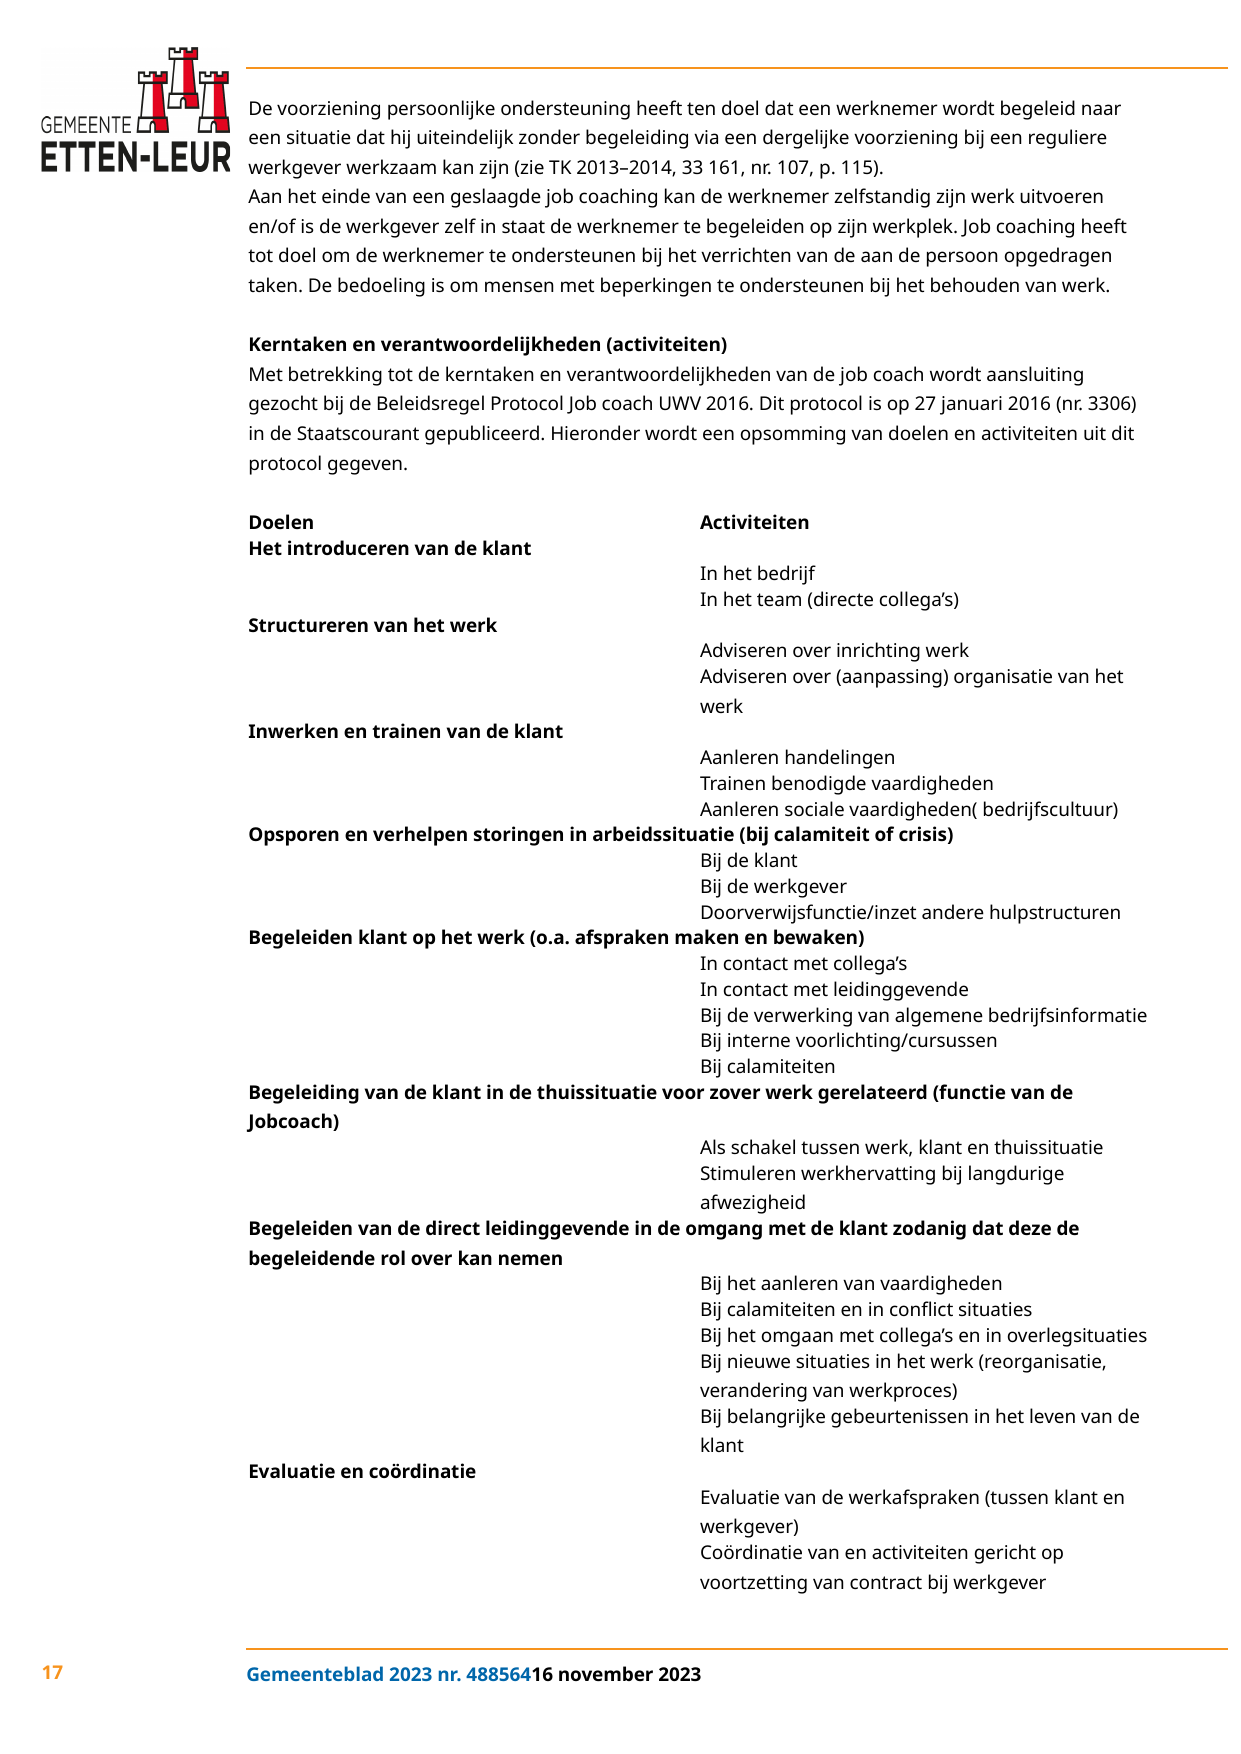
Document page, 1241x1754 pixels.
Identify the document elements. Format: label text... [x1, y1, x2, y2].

table_cell In het team (directe collega’s) [700, 586, 1152, 612]
table_cell [248, 1028, 700, 1053]
table_header Doelen [248, 509, 700, 535]
table_cell [248, 1002, 700, 1027]
table_cell Opsporen en verhelpen storingen in arbeidssituatie (bij calamiteit of crisis) [248, 822, 1152, 847]
table_cell Trainen benodigde vaardigheden [700, 770, 1152, 796]
table_cell [248, 1271, 700, 1296]
table_header Activiteiten [700, 509, 1152, 535]
table_cell [248, 745, 700, 770]
table_cell Bij het aanleren van vaardigheden [700, 1271, 1152, 1296]
table_cell [248, 796, 700, 822]
table_cell In het bedrijf [700, 561, 1152, 586]
table_cell Aanleren sociale vaardigheden( bedrijfscultuur) [700, 796, 1152, 822]
table_cell [248, 1484, 700, 1539]
table_cell Als schakel tussen werk, klant en thuissituatie [700, 1134, 1152, 1160]
table_cell [248, 950, 700, 976]
table_cell Bij belangrijke gebeurtenissen in het leven van de klant [700, 1403, 1152, 1458]
table_cell In contact met collega’s [700, 950, 1152, 976]
table_cell Bij interne voorlichting/cursussen [700, 1028, 1152, 1053]
table_cell Bij de klant [700, 848, 1152, 873]
table_cell [248, 1322, 700, 1348]
table_cell [248, 586, 700, 612]
table_cell Bij het omgaan met collega’s en in overlegsituaties [700, 1322, 1152, 1348]
table_cell [248, 976, 700, 1002]
table_cell Aanleren handelingen [700, 745, 1152, 770]
table_cell Inwerken en trainen van de klant [248, 719, 1152, 744]
table_cell Bij de verwerking van algemene bedrijfsinformatie [700, 1002, 1152, 1027]
table_cell Coördinatie van en activiteiten gericht op voortzetting van contract bij werkgever [700, 1540, 1152, 1595]
table_cell [248, 1296, 700, 1322]
table_cell Stimuleren werkhervatting bij langdurige afwezigheid [700, 1160, 1152, 1215]
table_cell [248, 1160, 700, 1215]
table_cell Structureren van het werk [248, 612, 1152, 638]
text Kerntaken en verantwoordelijkheden (activiteiten) [248, 331, 1152, 357]
table_cell [248, 770, 700, 796]
table_cell Bij de werkgever [700, 873, 1152, 899]
table_cell Doorverwijsfunctie/inzet andere hulpstructuren [700, 899, 1152, 924]
table_cell [248, 1403, 700, 1458]
table_cell Het introduceren van de klant [248, 535, 1152, 561]
table_cell In contact met leidinggevende [700, 976, 1152, 1002]
table_cell [248, 1348, 700, 1403]
table_cell [248, 561, 700, 586]
table_cell Begeleiding van de klant in de thuissituatie voor zover werk gerelateerd (functie van de Jobcoach) [248, 1079, 1152, 1134]
text Aan het einde van een geslaagde job coaching kan de werknemer zelfstandig zijn werk uitvoeren en/of is de werkgever zelf in staat de werknemer te begeleiden op zijn werkplek. Job coaching heeft tot doel om de werknemer te ondersteunen bij het verrichten van de aan de persoon opgedragen taken. De bedoeling is om mensen met beperkingen te ondersteunen bij het behouden van werk. [248, 183, 1152, 298]
table_cell Bij nieuwe situaties in het werk (reorganisatie, verandering van werkproces) [700, 1348, 1152, 1403]
table_cell [248, 638, 700, 663]
table_cell Adviseren over inrichting werk [700, 638, 1152, 663]
table_cell [248, 873, 700, 899]
table_cell Adviseren over (aanpassing) organisatie van het werk [700, 664, 1152, 719]
table_cell Begeleiden van de direct leidinggevende in de omgang met de klant zodanig dat deze de begeleidende rol over kan nemen [248, 1215, 1152, 1271]
table_cell Bij calamiteiten en in conflict situaties [700, 1296, 1152, 1322]
table_cell [248, 1134, 700, 1160]
picture [41, 47, 231, 172]
table_cell Begeleiden klant op het werk (o.a. afspraken maken en bewaken) [248, 925, 1152, 950]
table_cell [248, 664, 700, 719]
text De voorziening persoonlijke ondersteuning heeft ten doel dat een werknemer wordt begeleid naar een situatie dat hij uiteindelijk zonder begeleiding via een dergelijke voorziening bij een reguliere werkgever werkzaam kan zijn (zie TK 2013–2014, 33 161, nr. 107, p. 115). [248, 95, 1152, 180]
table_cell [248, 1053, 700, 1079]
table_cell Evaluatie en coördinatie [248, 1459, 1152, 1484]
text Met betrekking tot de kerntaken en verantwoordelijkheden van de job coach wordt aansluiting gezocht bij de Beleidsregel Protocol Job coach UWV 2016. Dit protocol is op 27 januari 2016 (nr. 3306) in de Staatscourant gepubliceerd. Hieronder wordt een opsomming van doelen en activiteiten uit dit protocol gegeven. [248, 361, 1152, 476]
table_cell [248, 848, 700, 873]
table_cell Bij calamiteiten [700, 1053, 1152, 1079]
table_cell Evaluatie van de werkafspraken (tussen klant en werkgever) [700, 1484, 1152, 1539]
table_cell [248, 1540, 700, 1595]
table_cell [248, 899, 700, 924]
